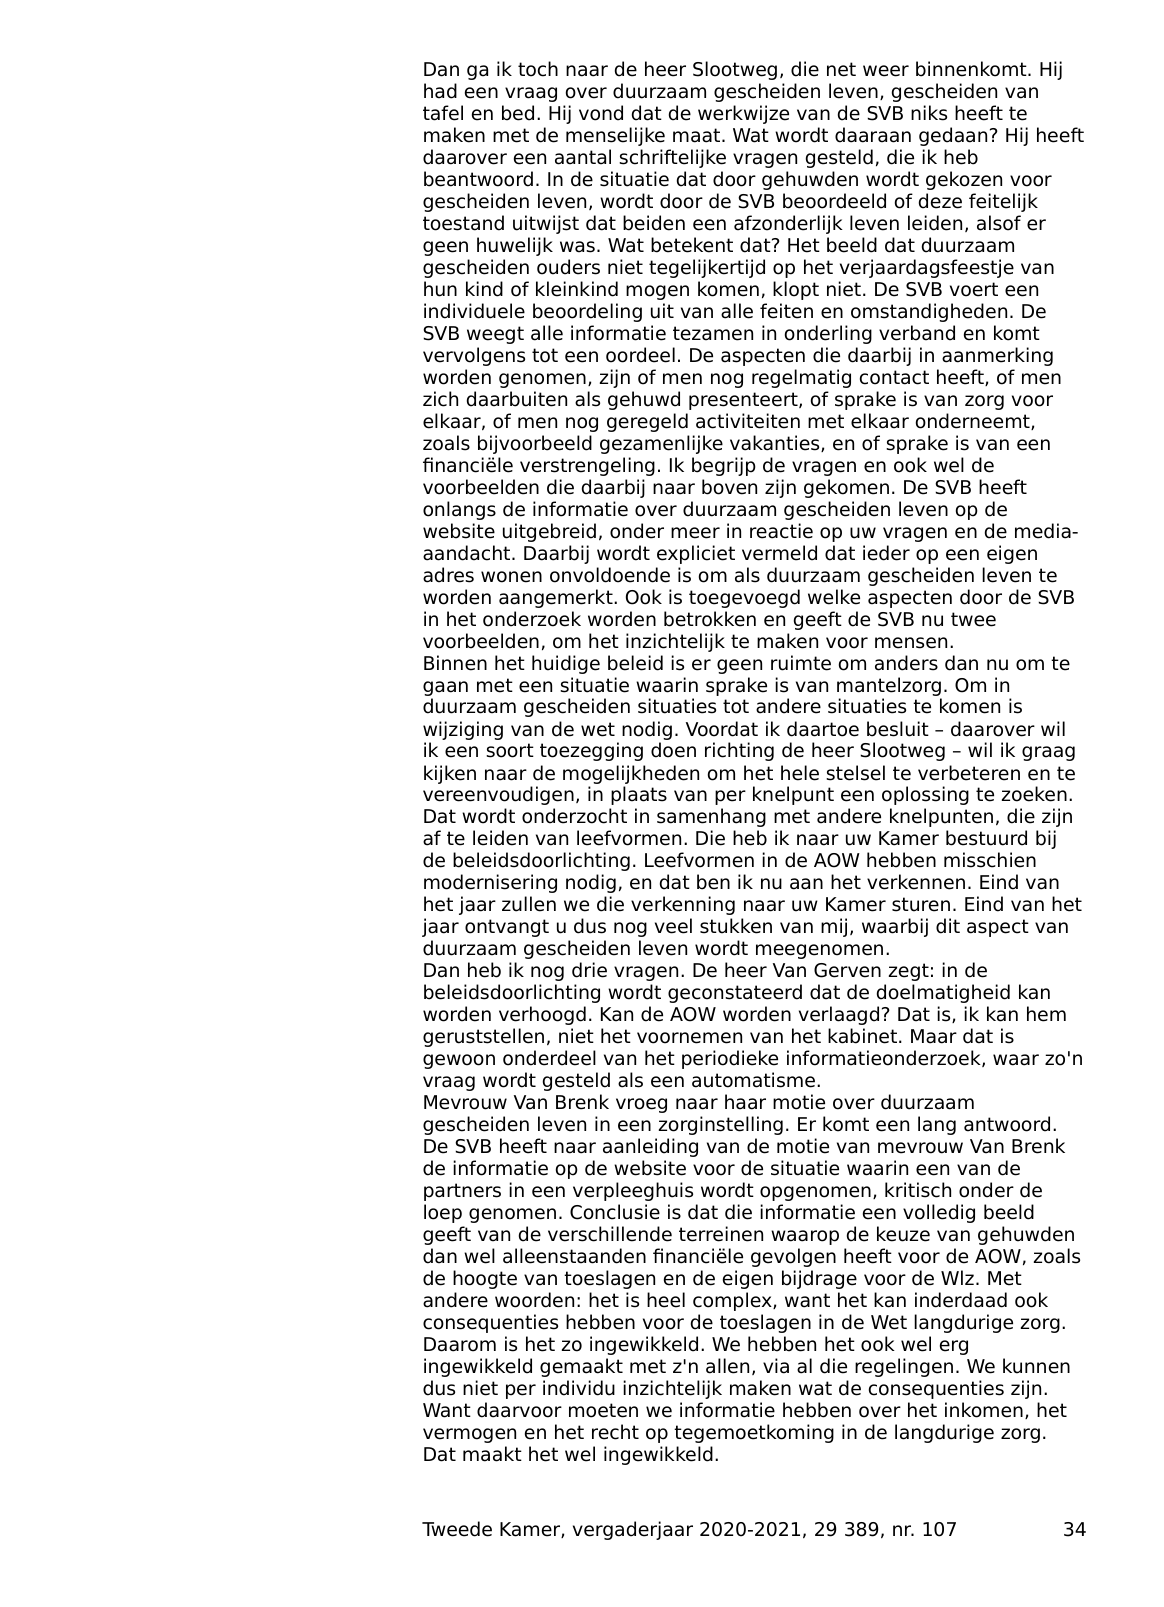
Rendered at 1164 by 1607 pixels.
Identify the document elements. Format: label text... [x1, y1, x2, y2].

text Binnen het huidige beleid is er geen ruimte om anders dan nu om te gaan met een situatie waarin sprake is van mantelzorg. Om in duurzaam gescheiden situaties tot andere situaties te komen is wijziging van de wet nodig. Voordat ik daartoe besluit – daarover wil ik een soort toezegging doen richting de heer Slootweg – wil ik graag kijken naar de mogelijkheden om het hele stelsel te verbeteren en te vereenvoudigen, in plaats van per knelpunt een oplossing te zoeken. Dat wordt onderzocht in samenhang met andere knelpunten, die zijn af te leiden van leefvormen. Die heb ik naar uw Kamer bestuurd bij de beleidsdoorlichting. Leefvormen in de AOW hebben misschien modernisering nodig, en dat ben ik nu aan het verkennen. Eind van het jaar zullen we die verkenning naar uw Kamer sturen. Eind van het jaar ontvangt u dus nog veel stukken van mij, waarbij dit aspect van duurzaam gescheiden leven wordt meegenomen. [422, 652, 1087, 960]
text Mevrouw Van Brenk vroeg naar haar motie over duurzaam gescheiden leven in een zorginstelling. Er komt een lang antwoord. De SVB heeft naar aanleiding van de motie van mevrouw Van Brenk de informatie op de website voor de situatie waarin een van de partners in een verpleeghuis wordt opgenomen, kritisch onder de loep genomen. Conclusie is dat die informatie een volledig beeld geeft van de verschillende terreinen waarop de keuze van gehuwden dan wel alleenstaanden financiële gevolgen heeft voor de AOW, zoals de hoogte van toeslagen en de eigen bijdrage voor de Wlz. Met andere woorden: het is heel complex, want het kan inderdaad ook consequenties hebben voor de toeslagen in de Wet langdurige zorg. Daarom is het zo ingewikkeld. We hebben het ook wel erg ingewikkeld gemaakt met z'n allen, via al die regelingen. We kunnen dus niet per individu inzichtelijk maken wat de consequenties zijn. Want daarvoor moeten we informatie hebben over het inkomen, het vermogen en het recht op tegemoetkoming in de langdurige zorg. Dat maakt het wel ingewikkeld. [422, 1092, 1087, 1466]
text Dan heb ik nog drie vragen. De heer Van Gerven zegt: in de beleidsdoorlichting wordt geconstateerd dat de doelmatigheid kan worden verhoogd. Kan de AOW worden verlaagd? Dat is, ik kan hem geruststellen, niet het voornemen van het kabinet. Maar dat is gewoon onderdeel van het periodieke informatieonderzoek, waar zo'n vraag wordt gesteld als een automatisme. [422, 960, 1087, 1092]
text Dan ga ik toch naar de heer Slootweg, die net weer binnenkomt. Hij had een vraag over duurzaam gescheiden leven, gescheiden van tafel en bed. Hij vond dat de werkwijze van de SVB niks heeft te maken met de menselijke maat. Wat wordt daaraan gedaan? Hij heeft daarover een aantal schriftelijke vragen gesteld, die ik heb beantwoord. In de situatie dat door gehuwden wordt gekozen voor gescheiden leven, wordt door de SVB beoordeeld of deze feitelijk toestand uitwijst dat beiden een afzonderlijk leven leiden, alsof er geen huwelijk was. Wat betekent dat? Het beeld dat duurzaam gescheiden ouders niet tegelijkertijd op het verjaardagsfeestje van hun kind of kleinkind mogen komen, klopt niet. De SVB voert een individuele beoordeling uit van alle feiten en omstandigheden. De SVB weegt alle informatie tezamen in onderling verband en komt vervolgens tot een oordeel. De aspecten die daarbij in aanmerking worden genomen, zijn of men nog regelmatig contact heeft, of men zich daarbuiten als gehuwd presenteert, of sprake is van zorg voor elkaar, of men nog geregeld activiteiten met elkaar onderneemt, zoals bijvoorbeeld gezamenlijke vakanties, en of sprake is van een financiële verstrengeling. Ik begrijp de vragen en ook wel de voorbeelden die daarbij naar boven zijn gekomen. De SVB heeft onlangs de informatie over duurzaam gescheiden leven op de website uitgebreid, onder meer in reactie op uw vragen en de media-aandacht. Daarbij wordt expliciet vermeld dat ieder op een eigen adres wonen onvoldoende is om als duurzaam gescheiden leven te worden aangemerkt. Ook is toegevoegd welke aspecten door de SVB in het onderzoek worden betrokken en geeft de SVB nu twee voorbeelden, om het inzichtelijk te maken voor mensen. [422, 59, 1087, 652]
